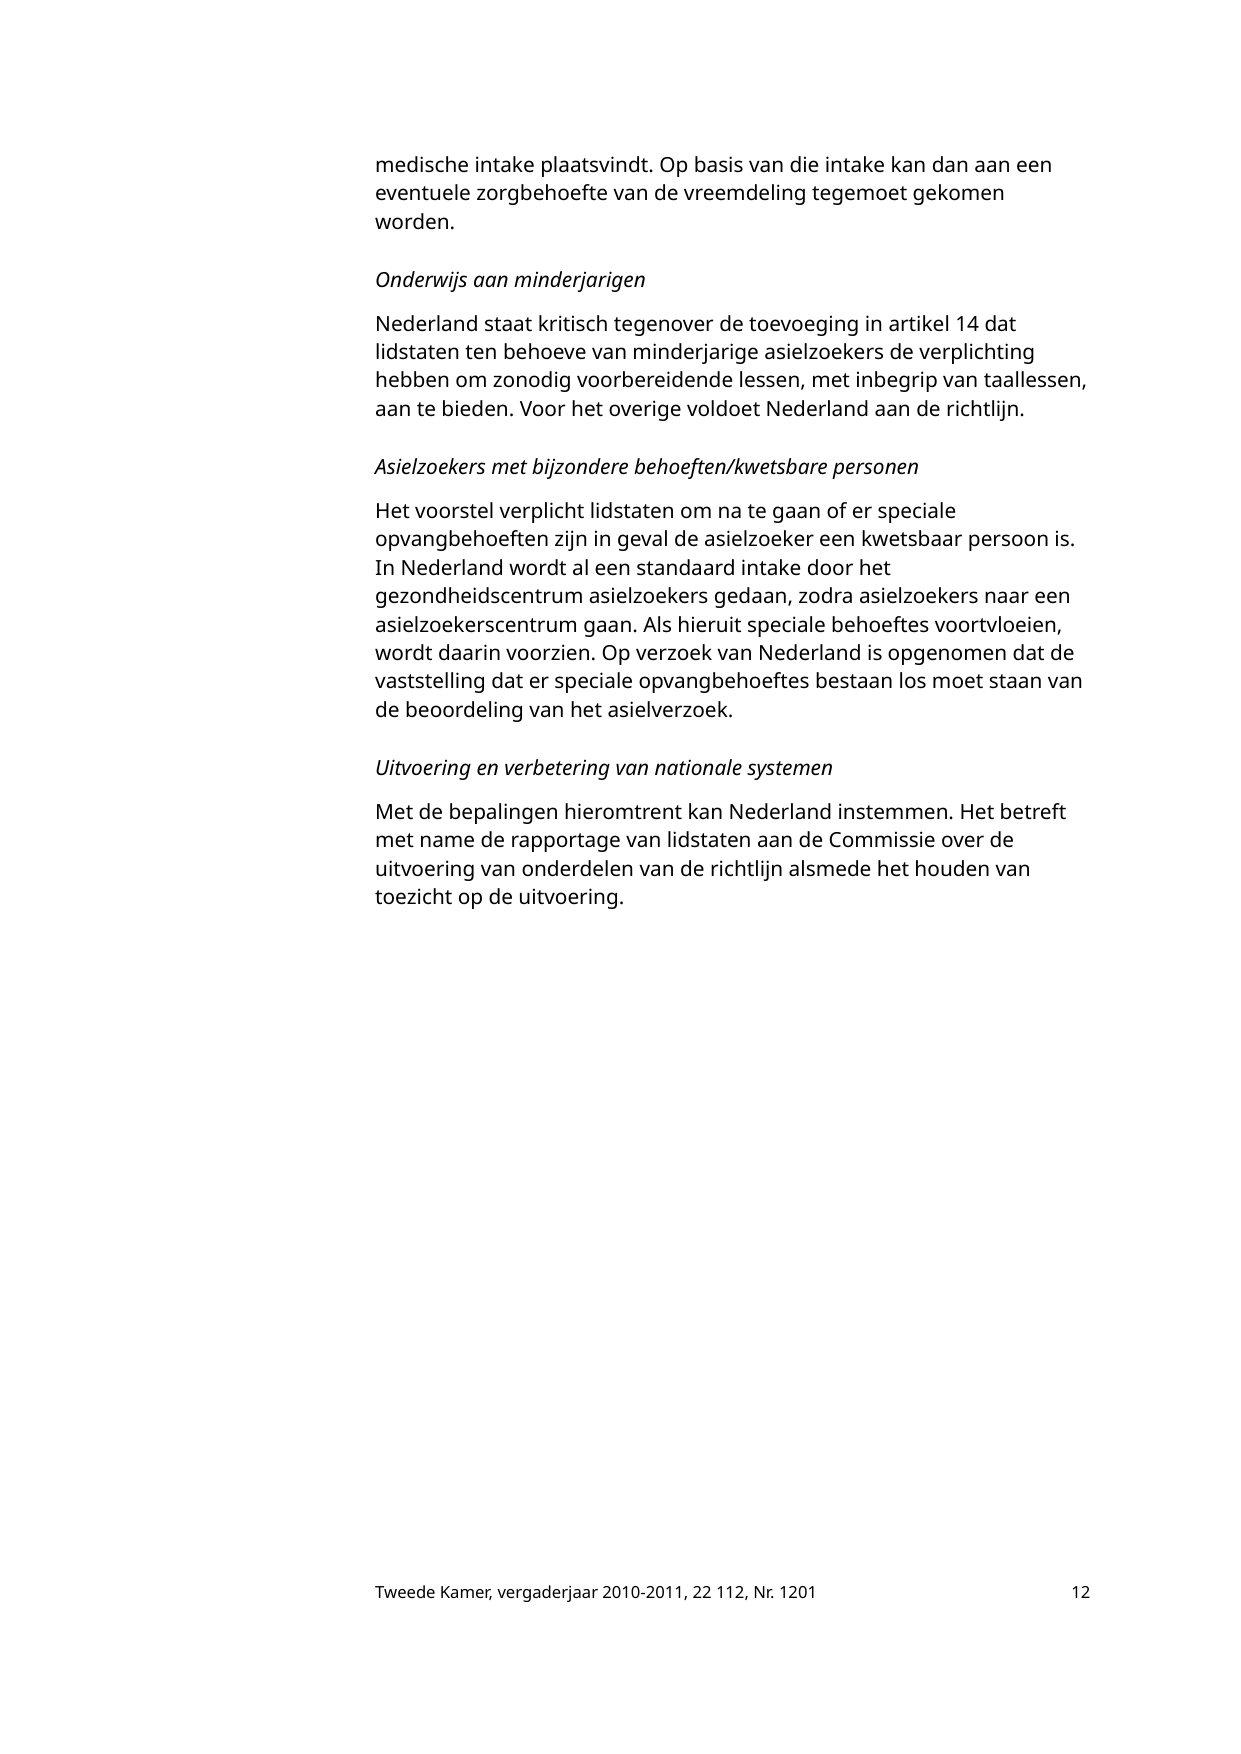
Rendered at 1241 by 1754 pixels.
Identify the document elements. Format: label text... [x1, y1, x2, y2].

text Uitvoering en verbetering van nationale systemen [375, 753, 1090, 782]
text Onderwijs aan minderjarigen [375, 265, 1090, 294]
text Asielzoekers met bijzondere behoeften/kwetsbare personen [375, 452, 1090, 481]
text medische intake plaatsvindt. Op basis van die intake kan dan aan een eventuele zorgbehoefte van de vreemdeling tegemoet gekomen worden. [375, 150, 1090, 235]
text Met de bepalingen hieromtrent kan Nederland instemmen. Het betreft met name de rapportage van lidstaten aan de Commissie over de uitvoering van onderdelen van de richtlijn alsmede het houden van toezicht op de uitvoering. [375, 797, 1090, 911]
text Het voorstel verplicht lidstaten om na te gaan of er speciale opvangbehoeften zijn in geval de asielzoeker een kwetsbaar persoon is. In Nederland wordt al een standaard intake door het gezondheidscentrum asielzoekers gedaan, zodra asielzoekers naar een asielzoekerscentrum gaan. Als hieruit speciale behoeftes voortvloeien, wordt daarin voorzien. Op verzoek van Nederland is opgenomen dat de vaststelling dat er speciale opvangbehoeftes bestaan los moet staan van de beoordeling van het asielverzoek. [375, 496, 1090, 723]
text Nederland staat kritisch tegenover de toevoeging in artikel 14 dat lidstaten ten behoeve van minderjarige asielzoekers de verplichting hebben om zonodig voorbereidende lessen, met inbegrip van taallessen, aan te bieden. Voor het overige voldoet Nederland aan de richtlijn. [375, 309, 1090, 422]
